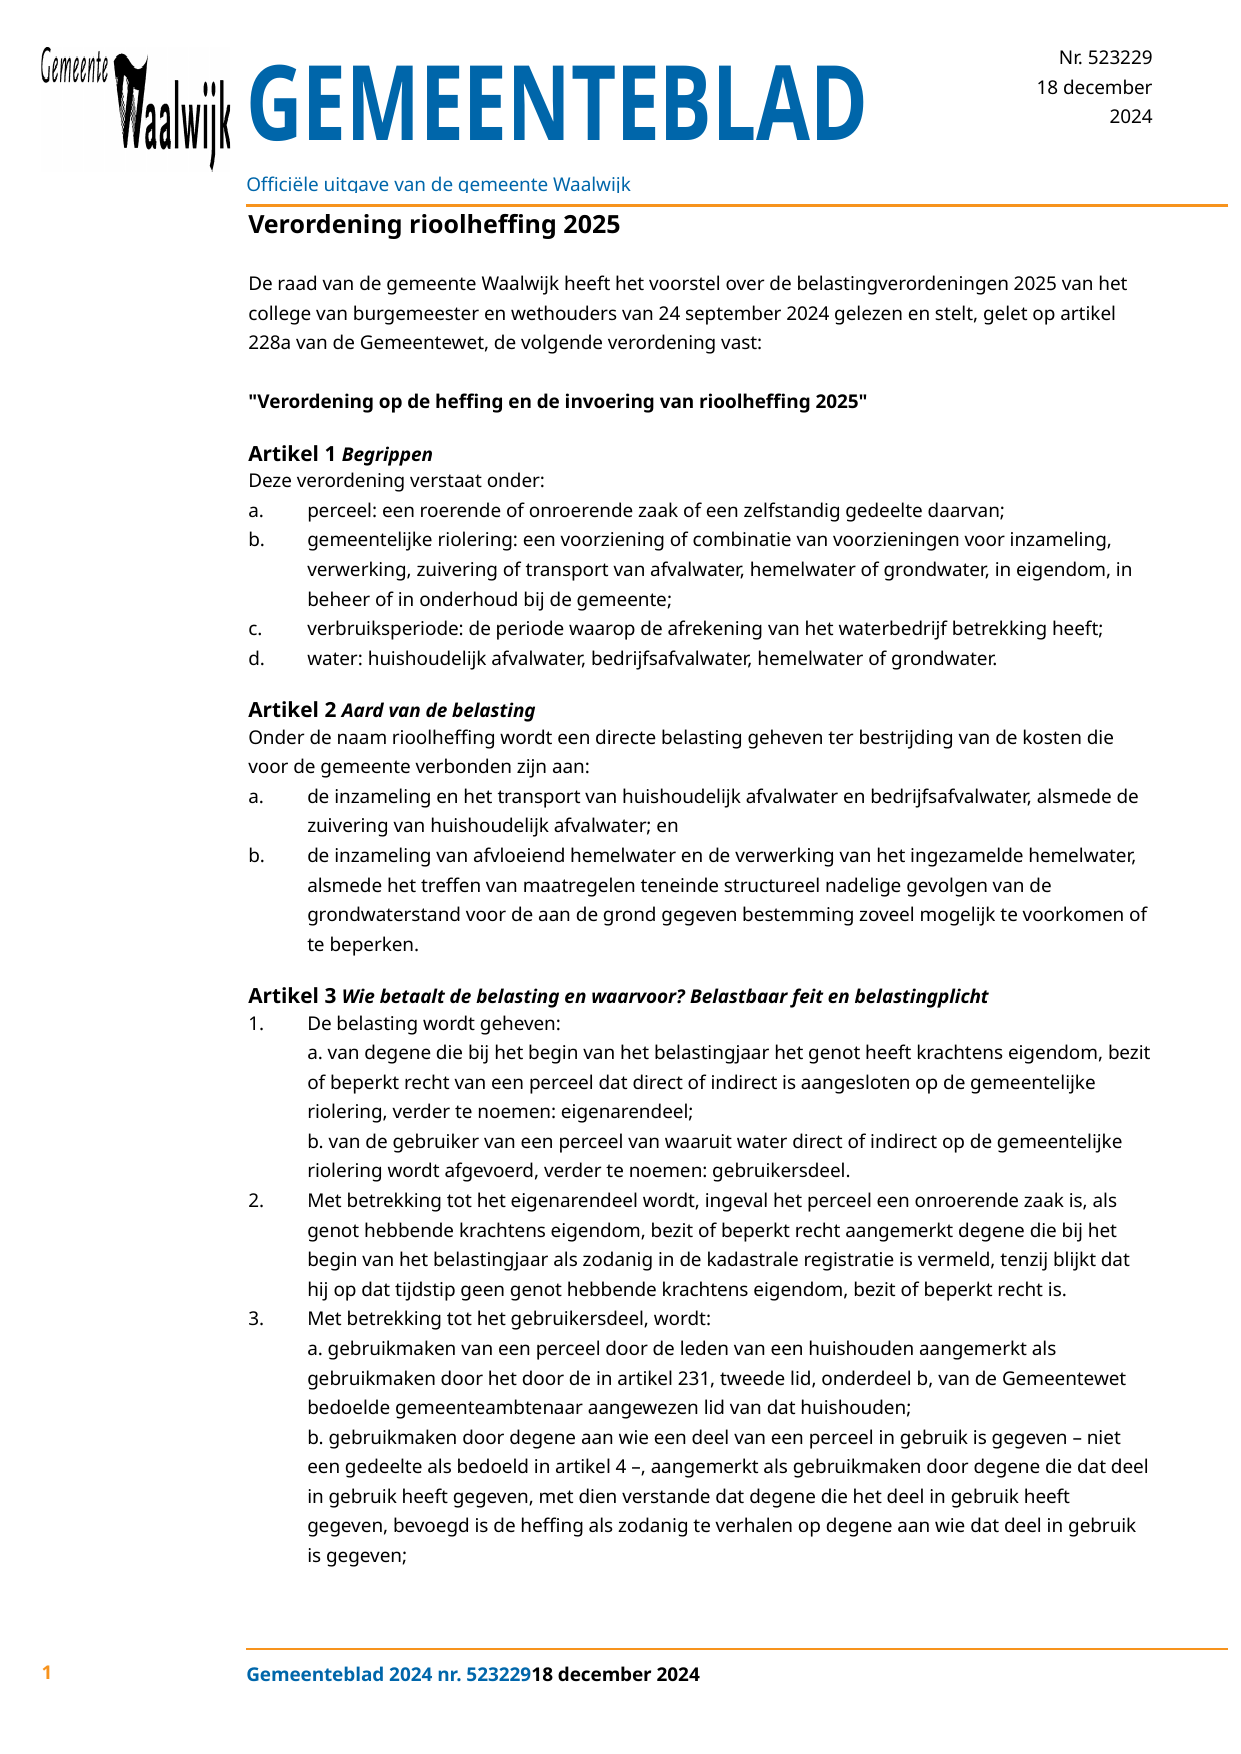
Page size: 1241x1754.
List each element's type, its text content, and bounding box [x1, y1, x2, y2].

text Onder de naam rioolheffing wordt een directe belasting geheven ter bestrijding van de kosten die voor de gemeente verbonden zijn aan: [248, 724, 1152, 779]
picture [41, 47, 231, 172]
list verbruiksperiode: de periode waarop de afrekening van het waterbedrijf betrekking heeft; [248, 615, 1152, 641]
list b. gebruikmaken door degene aan wie een deel van een perceel in gebruik is gegeven – niet een gedeelte als bedoeld in artikel 4 –, aangemerkt als gebruikmaken door degene die dat deel in gebruik heeft gegeven, met dien verstande dat degene die het deel in gebruik heeft gegeven, bevoegd is de heffing als zodanig te verhalen op degene aan wie dat deel in gebruik is gegeven; [248, 1424, 1152, 1568]
list Met betrekking tot het gebruikersdeel, wordt: [248, 1306, 1152, 1331]
text Artikel 3 Wie betaalt de belasting en waarvoor? Belastbaar feit en belastingplicht [248, 981, 1152, 1010]
list de inzameling en het transport van huishoudelijk afvalwater en bedrijfsafvalwater, alsmede de zuivering van huishoudelijk afvalwater; en [248, 783, 1152, 838]
list gemeentelijke riolering: een voorziening of combinatie van voorzieningen voor inzameling, verwerking, zuivering of transport van afvalwater, hemelwater of grondwater, in eigendom, in beheer of in onderhoud bij de gemeente; [248, 527, 1152, 612]
list de inzameling van afvloeiend hemelwater en de verwerking van het ingezamelde hemelwater, alsmede het treffen van maatregelen teneinde structureel nadelige gevolgen van de grondwaterstand voor de aan de grond gegeven bestemming zoveel mogelijk te voorkomen of te beperken. [248, 842, 1152, 957]
text Artikel 2 Aard van de belasting [248, 695, 1152, 724]
text Artikel 1 Begrippen [248, 439, 1152, 467]
list b. van de gebruiker van een perceel van waaruit water direct of indirect op de gemeentelijke riolering wordt afgevoerd, verder te noemen: gebruikersdeel. [248, 1128, 1152, 1183]
text Deze verordening verstaat onder: [248, 467, 1152, 493]
text De raad van de gemeente Waalwijk heeft het voorstel over de belastingverordeningen 2025 van het college van burgemeester en wethouders van 24 september 2024 gelezen en stelt, gelet op artikel 228a van de Gemeentewet, de volgende verordening vast: [248, 270, 1152, 355]
text Verordening rioolheffing 2025 [248, 207, 1152, 241]
list De belasting wordt geheven: [248, 1010, 1152, 1036]
list Met betrekking tot het eigenarendeel wordt, ingeval het perceel een onroerende zaak is, als genot hebbende krachtens eigendom, bezit of beperkt recht aangemerkt degene die bij het begin van het belastingjaar als zodanig in de kadastrale registratie is vermeld, tenzij blijkt dat hij op dat tijdstip geen genot hebbende krachtens eigendom, bezit of beperkt recht is. [248, 1187, 1152, 1302]
list water: huishoudelijk afvalwater, bedrijfsafvalwater, hemelwater of grondwater. [248, 645, 1152, 671]
list a. van degene die bij het begin van het belastingjaar het genot heeft krachtens eigendom, bezit of beperkt recht van een perceel dat direct of indirect is aangesloten op de gemeentelijke riolering, verder te noemen: eigenarendeel; [248, 1039, 1152, 1124]
text "Verordening op de heffing en de invoering van rioolheffing 2025" [248, 389, 1152, 414]
list a. gebruikmaken van een perceel door de leden van een huishouden aangemerkt als gebruikmaken door het door de in artikel 231, tweede lid, onderdeel b, van de Gemeentewet bedoelde gemeenteambtenaar aangewezen lid van dat huishouden; [248, 1335, 1152, 1420]
list perceel: een roerende of onroerende zaak of een zelfstandig gedeelte daarvan; [248, 497, 1152, 523]
